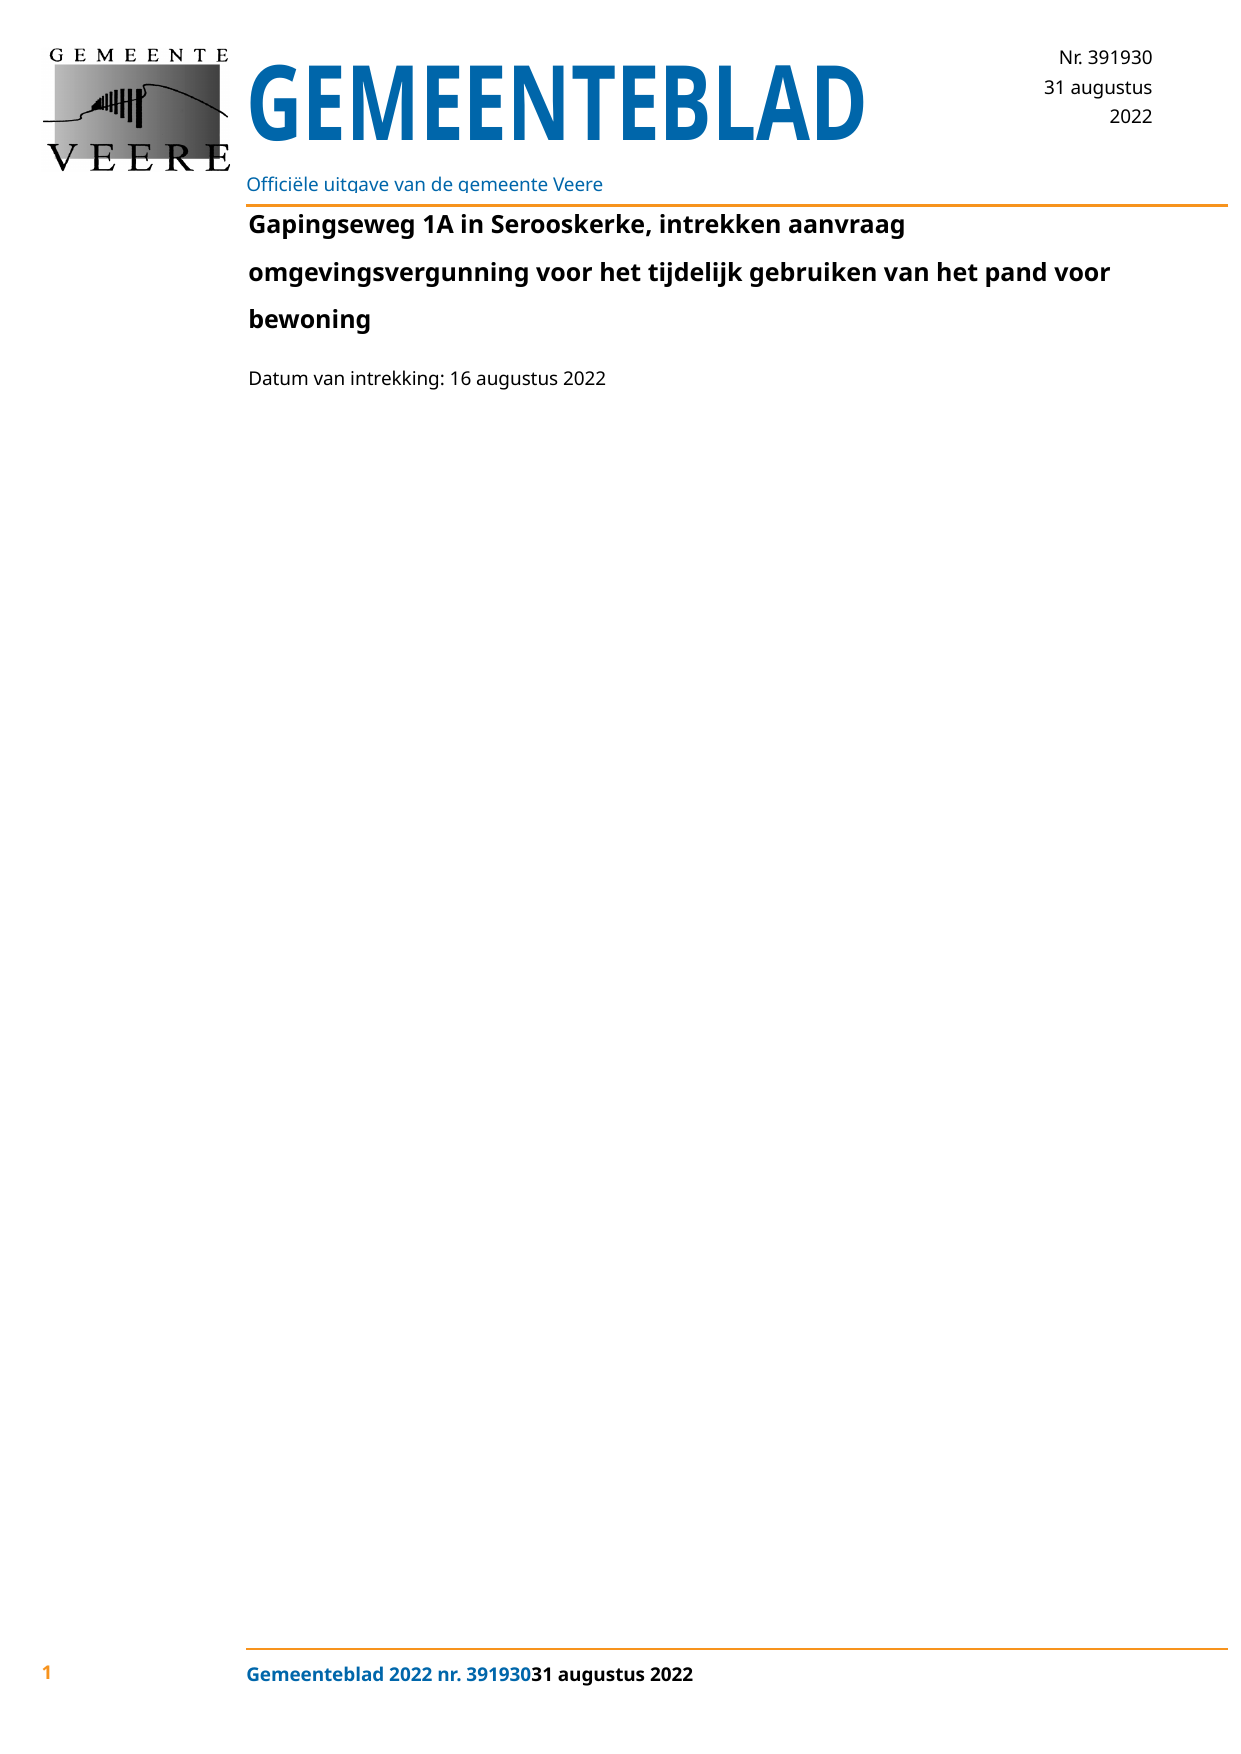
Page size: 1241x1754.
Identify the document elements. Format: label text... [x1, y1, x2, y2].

picture [41, 47, 231, 172]
text Datum van intrekking: 16 augustus 2022 [248, 366, 1152, 391]
text Gapingseweg 1A in Serooskerke, intrekken aanvraag omgevingsvergunning voor het tijdelijk gebruiken van het pand voor bewoning [248, 207, 1152, 336]
